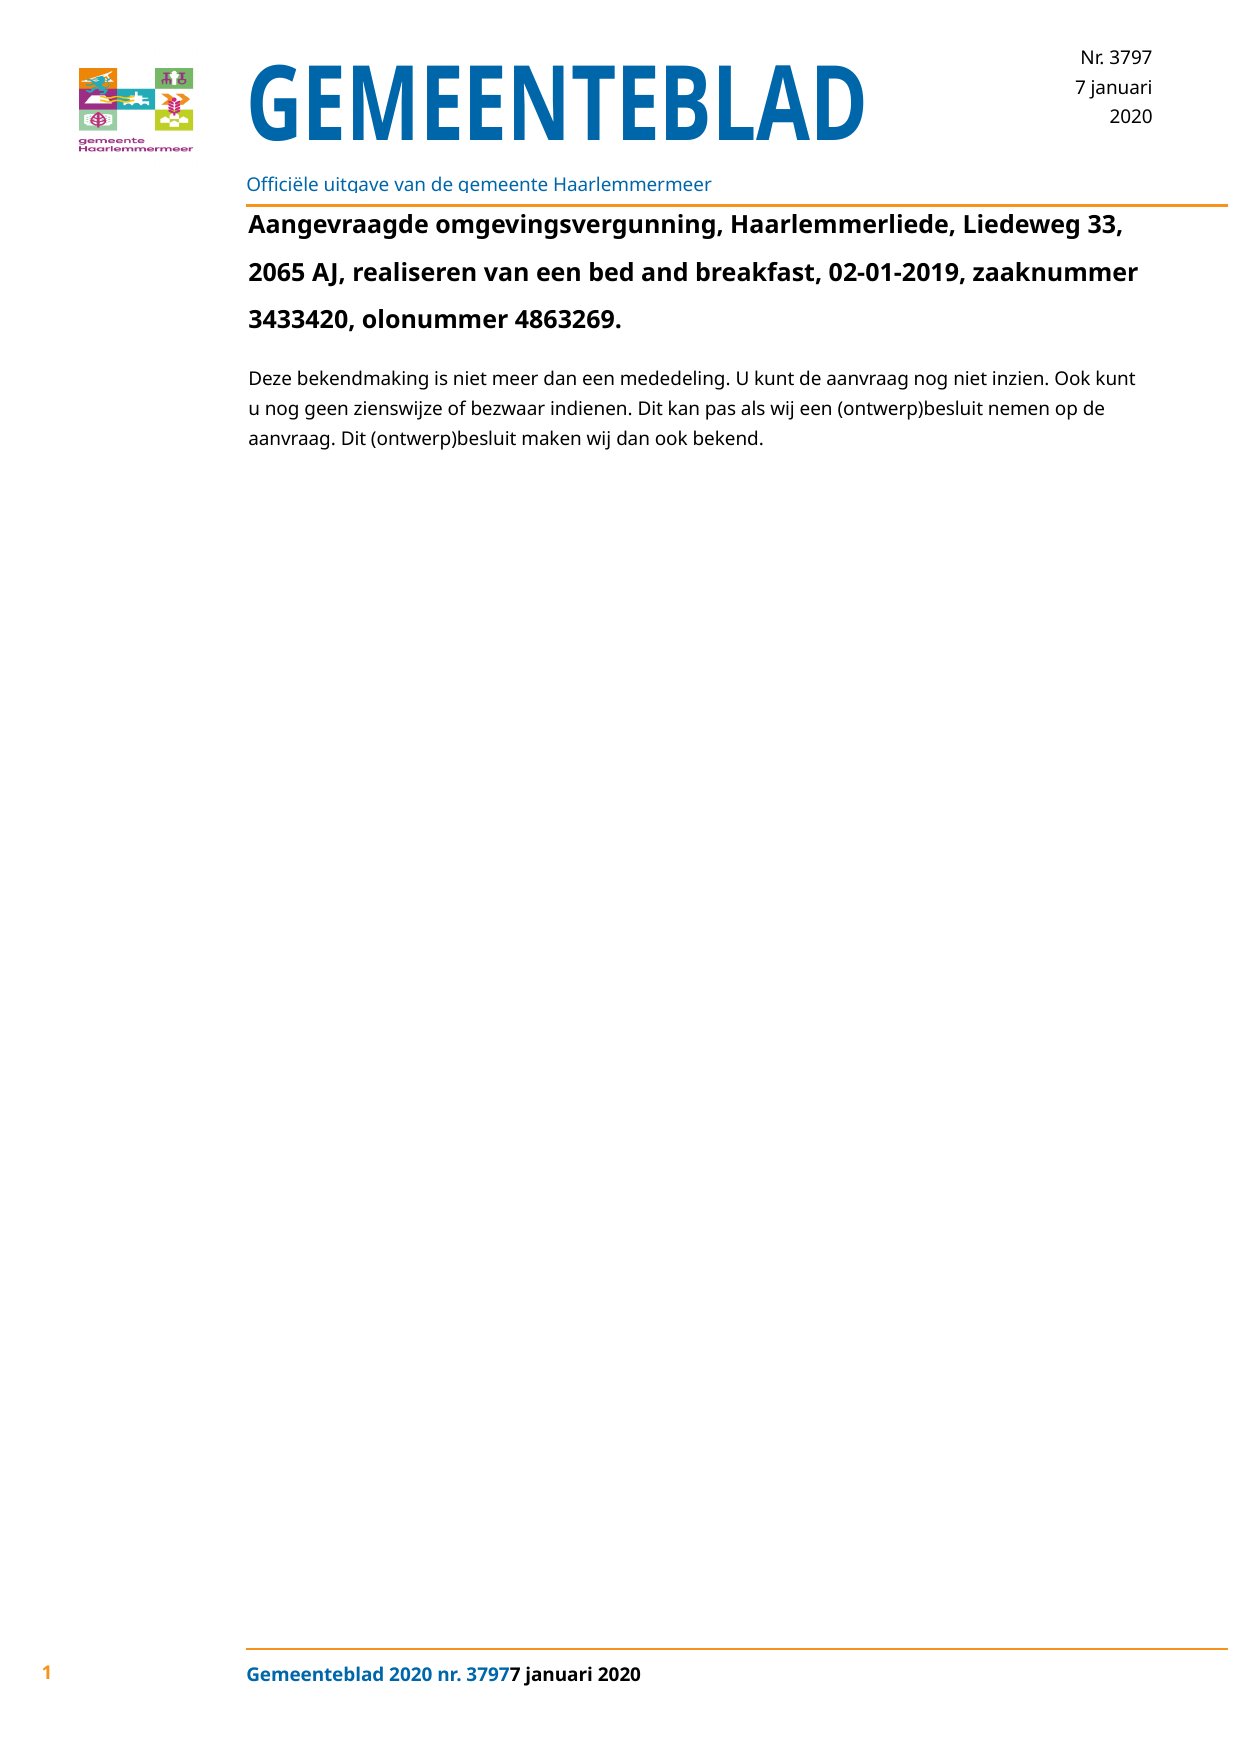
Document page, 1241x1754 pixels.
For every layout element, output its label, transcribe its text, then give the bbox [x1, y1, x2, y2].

text Deze bekendmaking is niet meer dan een mededeling. U kunt de aanvraag nog niet inzien. Ook kunt u nog geen zienswijze of bezwaar indienen. Dit kan pas als wij een (ontwerp)besluit nemen op de aanvraag. Dit (ontwerp)besluit maken wij dan ook bekend. [248, 366, 1152, 450]
text Aangevraagde omgevingsvergunning, Haarlemmerliede, Liedeweg 33, 2065 AJ, realiseren van een bed and breakfast, 02-01-2019, zaaknummer 3433420, olonummer 4863269. [248, 207, 1152, 336]
picture [41, 47, 231, 172]
